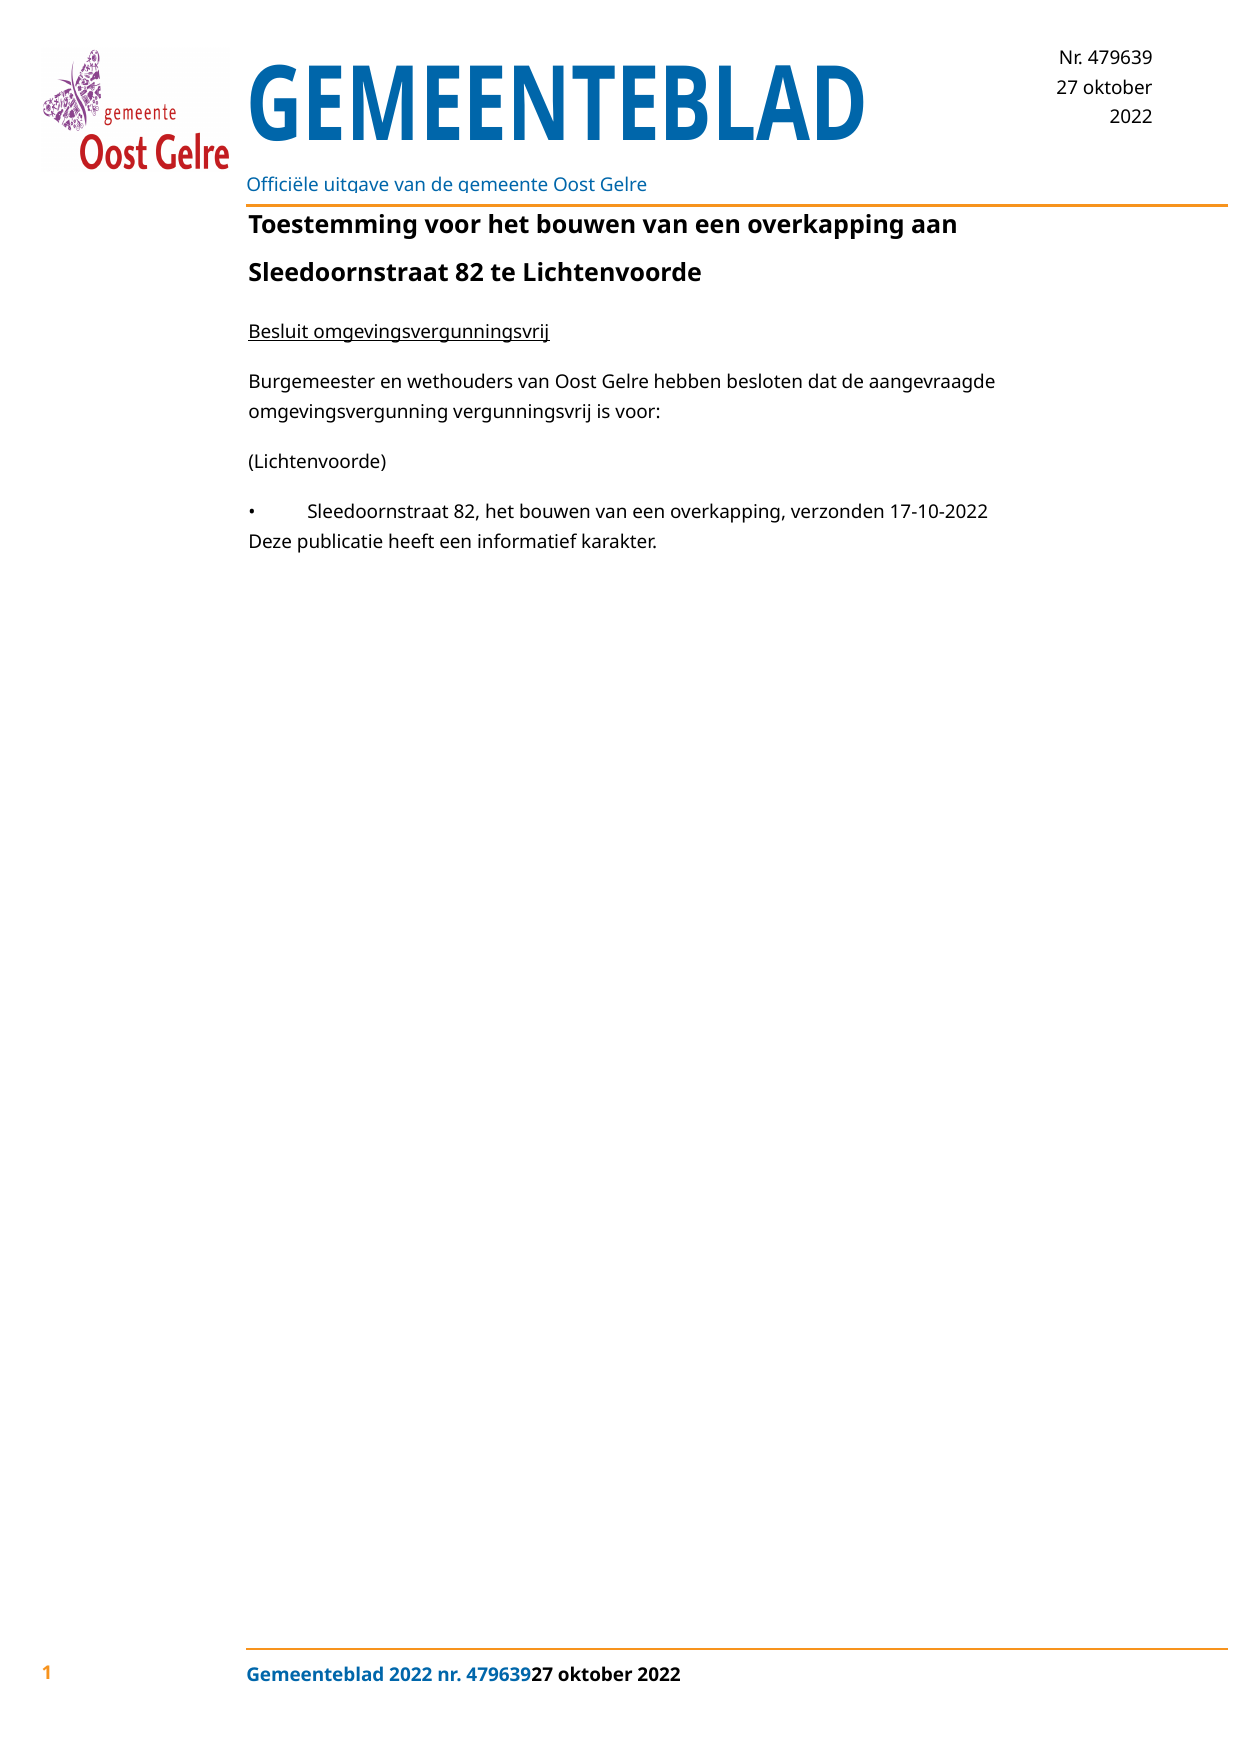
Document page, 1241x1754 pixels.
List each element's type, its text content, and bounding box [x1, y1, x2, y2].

text Burgemeester en wethouders van Oost Gelre hebben besloten dat de aangevraagde omgevingsvergunning vergunningsvrij is voor: [248, 368, 1152, 424]
text Deze publicatie heeft een informatief karakter. [248, 528, 1152, 554]
picture [41, 47, 231, 172]
list Sleedoornstraat 82, het bouwen van een overkapping, verzonden 17-10-2022 [248, 499, 1152, 524]
text (Lichtenvoorde) [248, 448, 1152, 474]
text Besluit omgevingsvergunningsvrij [248, 318, 1152, 344]
text Toestemming voor het bouwen van een overkapping aan Sleedoornstraat 82 te Lichtenvoorde [248, 207, 1152, 288]
